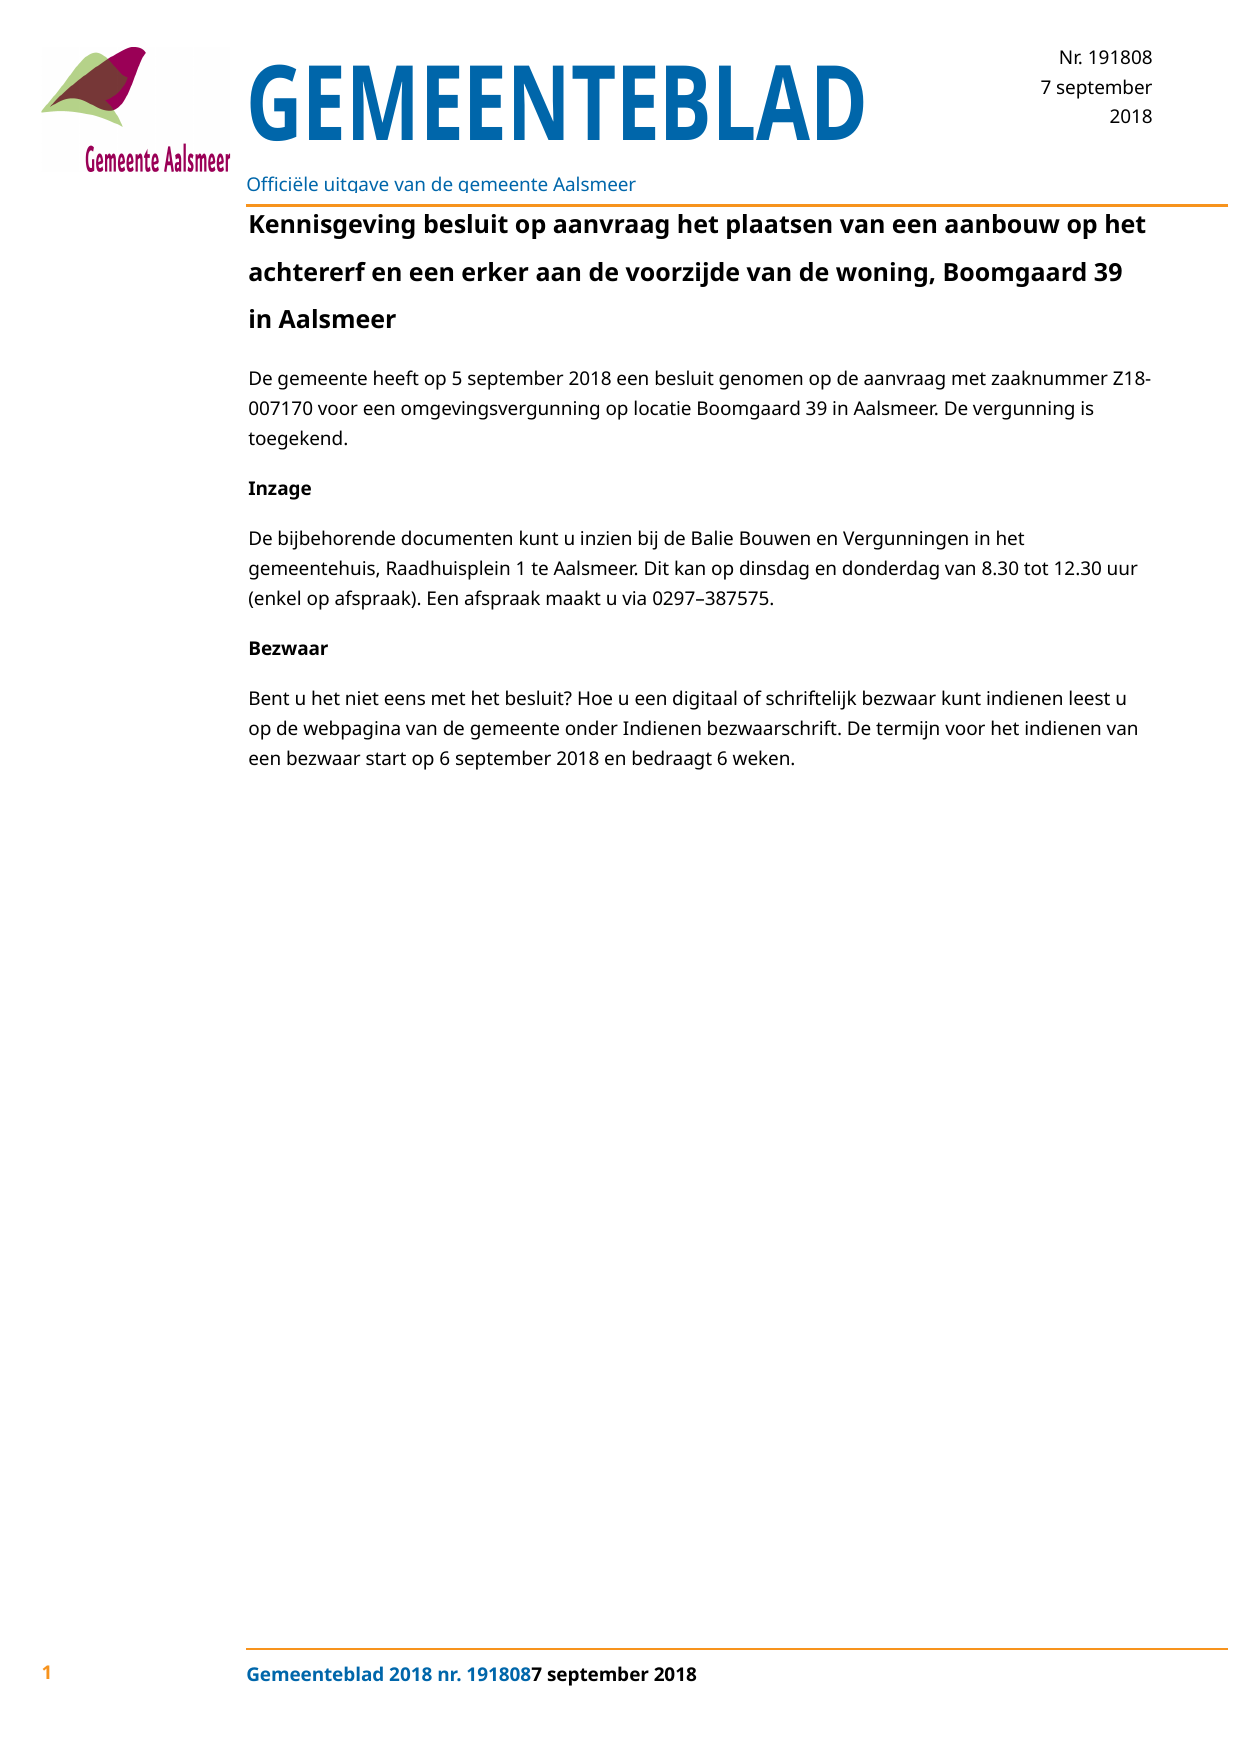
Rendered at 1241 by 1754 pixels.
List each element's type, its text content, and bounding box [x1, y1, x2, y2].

text Bezwaar [248, 635, 1152, 661]
text Kennisgeving besluit op aanvraag het plaatsen van een aanbouw op het achtererf en een erker aan de voorzijde van de woning, Boomgaard 39 in Aalsmeer [248, 207, 1152, 336]
text Inzage [248, 475, 1152, 501]
text De gemeente heeft op 5 september 2018 een besluit genomen op de aanvraag met zaaknummer Z18-007170 voor een omgevingsvergunning op locatie Boomgaard 39 in Aalsmeer. De vergunning is toegekend. [248, 366, 1152, 450]
picture [41, 47, 231, 172]
text De bijbehorende documenten kunt u inzien bij de Balie Bouwen en Vergunningen in het gemeentehuis, Raadhuisplein 1 te Aalsmeer. Dit kan op dinsdag en donderdag van 8.30 tot 12.30 uur (enkel op afspraak). Een afspraak maakt u via 0297–387575. [248, 526, 1152, 610]
text Bent u het niet eens met het besluit? Hoe u een digitaal of schriftelijk bezwaar kunt indienen leest u op de webpagina van de gemeente onder Indienen bezwaarschrift. De termijn voor het indienen van een bezwaar start op 6 september 2018 en bedraagt 6 weken. [248, 686, 1152, 770]
